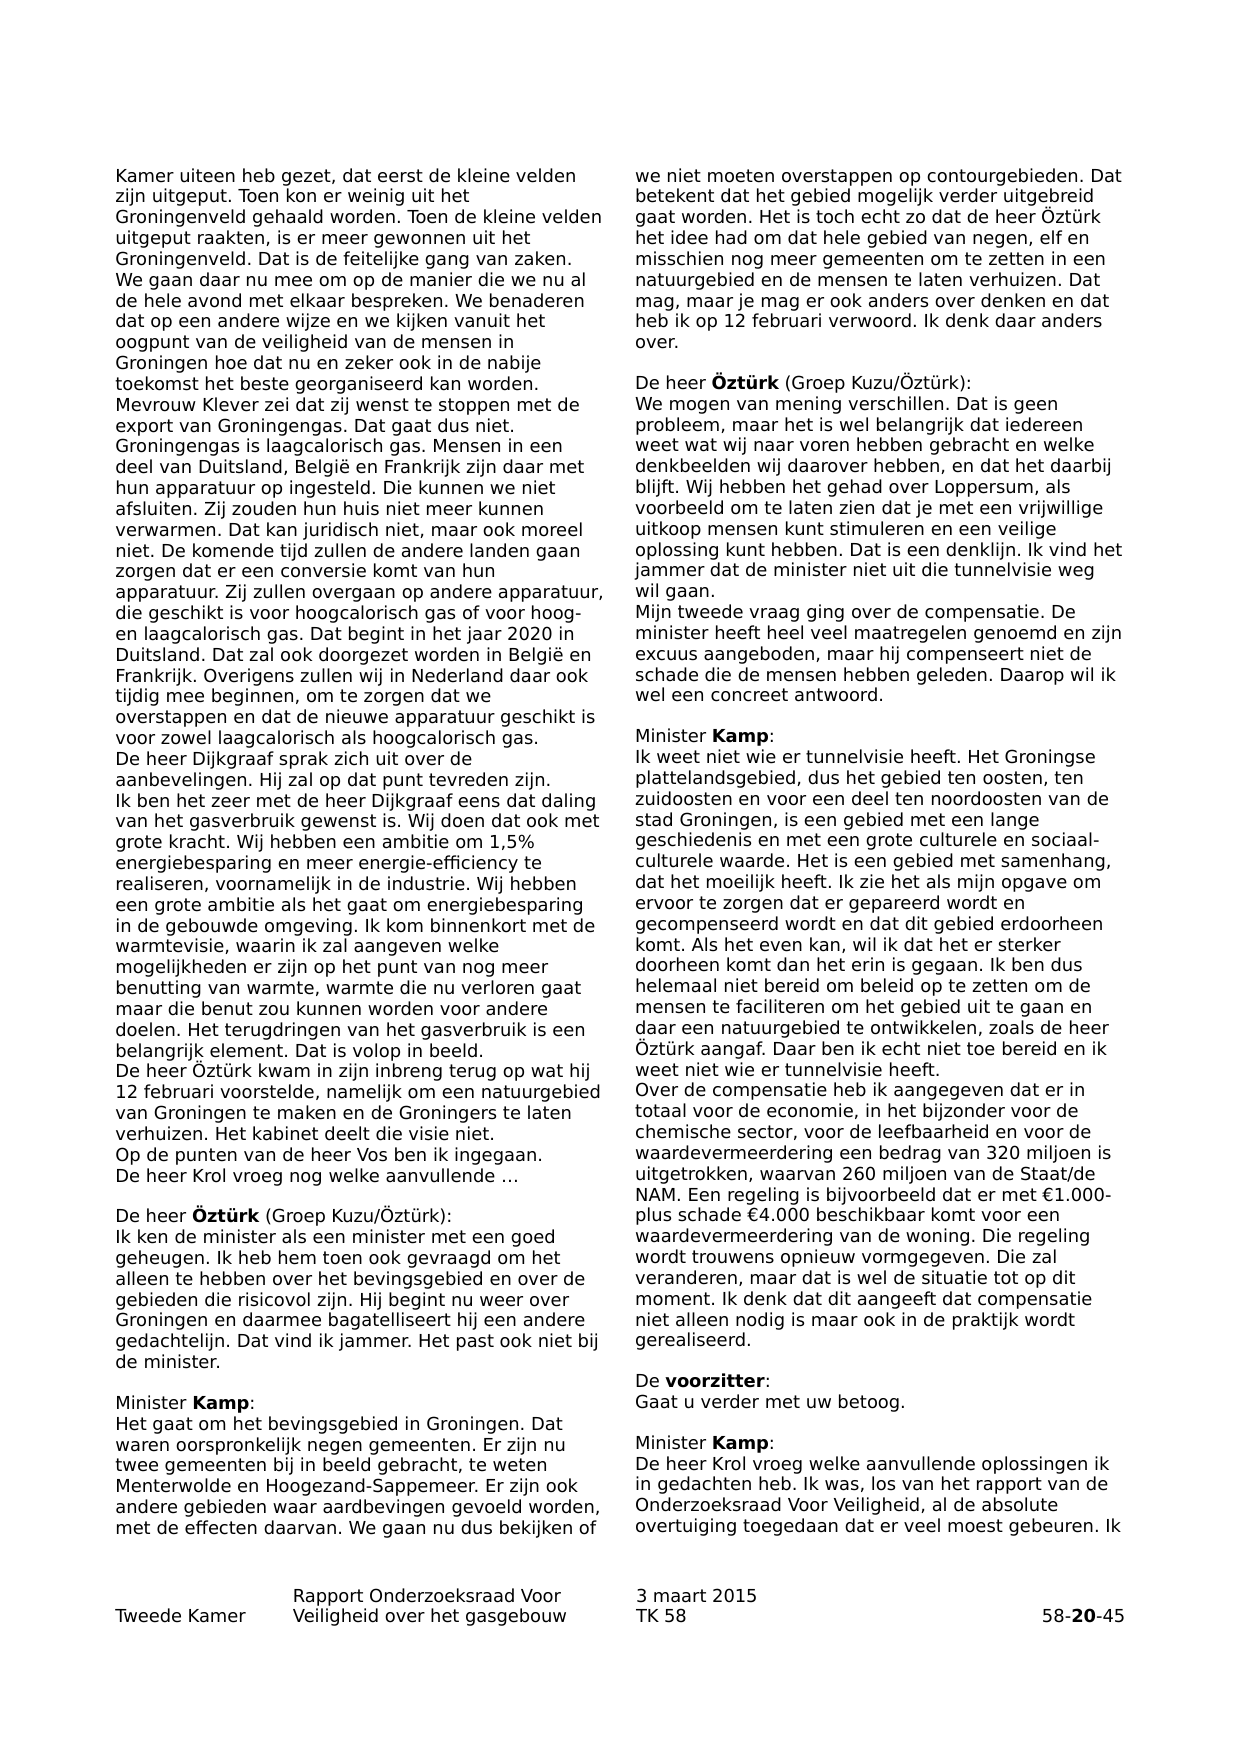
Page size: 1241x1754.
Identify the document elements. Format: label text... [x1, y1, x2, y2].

text Ik ken de minister als een minister met een goed geheugen. Ik heb hem toen ook gevraagd om het alleen te hebben over het bevingsgebied en over de gebieden die risicovol zijn. Hij begint nu weer over Groningen en daarmee bagatelliseert hij een andere gedachtelijn. Dat vind ik jammer. Het past ook niet bij de minister. [115, 1227, 605, 1373]
text Kamer uiteen heb gezet, dat eerst de kleine velden zijn uitgeput. Toen kon er weinig uit het Groningenveld gehaald worden. Toen de kleine velden uitgeput raakten, is er meer gewonnen uit het Groningenveld. Dat is de feitelijke gang van zaken. We gaan daar nu mee om op de manier die we nu al de hele avond met elkaar bespreken. We benaderen dat op een andere wijze en we kijken vanuit het oogpunt van de veiligheid van de mensen in Groningen hoe dat nu en zeker ook in de nabije toekomst het beste georganiseerd kan worden. [115, 165, 605, 394]
text De heer Krol vroeg welke aanvullende oplossingen ik in gedachten heb. Ik was, los van het rapport van de Onderzoeksraad Voor Veiligheid, al de absolute overtuiging toegedaan dat er veel moest gebeuren. Ik [635, 1453, 1125, 1537]
text Minister Kamp: [635, 1432, 1125, 1453]
text De voorzitter: [635, 1371, 1125, 1392]
text We mogen van mening verschillen. Dat is geen probleem, maar het is wel belangrijk dat iedereen weet wat wij naar voren hebben gebracht en welke denkbeelden wij daarover hebben, en dat het daarbij blijft. Wij hebben het gehad over Loppersum, als voorbeeld om te laten zien dat je met een vrijwillige uitkoop mensen kunt stimuleren en een veilige oplossing kunt hebben. Dat is een denklijn. Ik vind het jammer dat de minister niet uit die tunnelvisie weg wil gaan. [635, 393, 1125, 602]
text De heer Krol vroeg nog welke aanvullende … [115, 1165, 605, 1186]
text Het gaat om het bevingsgebied in Groningen. Dat waren oorspronkelijk negen gemeenten. Er zijn nu twee gemeenten bij in beeld gebracht, te weten Menterwolde en Hoogezand-Sappemeer. Er zijn ook andere gebieden waar aardbevingen gevoeld worden, met de effecten daarvan. We gaan nu dus bekijken of [115, 1413, 605, 1538]
text De heer Dijkgraaf sprak zich uit over de aanbevelingen. Hij zal op dat punt tevreden zijn. [115, 749, 605, 790]
text Gaat u verder met uw betoog. [635, 1392, 1125, 1412]
text Minister Kamp: [115, 1393, 605, 1413]
text Over de compensatie heb ik aangegeven dat er in totaal voor de economie, in het bijzonder voor de chemische sector, voor de leefbaarheid en voor de waardevermeerdering een bedrag van 320 miljoen is uitgetrokken, waarvan 260 miljoen van de Staat/de NAM. Een regeling is bijvoorbeeld dat er met €1.000-plus schade €4.000 beschikbaar komt voor een waardevermeerdering van de woning. Die regeling wordt trouwens opnieuw vormgegeven. Die zal veranderen, maar dat is wel de situatie tot op dit moment. Ik denk dat dit aangeeft dat compensatie niet alleen nodig is maar ook in de praktijk wordt gerealiseerd. [635, 1080, 1125, 1351]
text Mijn tweede vraag ging over de compensatie. De minister heeft heel veel maatregelen genoemd en zijn excuus aangeboden, maar hij compenseert niet de schade die de mensen hebben geleden. Daarop wil ik wel een concreet antwoord. [635, 602, 1125, 706]
text Op de punten van de heer Vos ben ik ingegaan. [115, 1144, 605, 1165]
text we niet moeten overstappen op contourgebieden. Dat betekent dat het gebied mogelijk verder uitgebreid gaat worden. Het is toch echt zo dat de heer Öztürk het idee had om dat hele gebied van negen, elf en misschien nog meer gemeenten om te zetten in een natuurgebied en de mensen te laten verhuizen. Dat mag, maar je mag er ook anders over denken en dat heb ik op 12 februari verwoord. Ik denk daar anders over. [635, 165, 1125, 353]
text Minister Kamp: [635, 726, 1125, 747]
text De heer Öztürk (Groep Kuzu/Öztürk): [115, 1206, 605, 1227]
text De heer Öztürk (Groep Kuzu/Öztürk): [635, 373, 1125, 393]
text De heer Öztürk kwam in zijn inbreng terug op wat hij 12 februari voorstelde, namelijk om een natuurgebied van Groningen te maken en de Groningers te laten verhuizen. Het kabinet deelt die visie niet. [115, 1061, 605, 1144]
text Ik ben het zeer met de heer Dijkgraaf eens dat daling van het gasverbruik gewenst is. Wij doen dat ook met grote kracht. Wij hebben een ambitie om 1,5% energiebesparing en meer energie-efficiency te realiseren, voornamelijk in de industrie. Wij hebben een grote ambitie als het gaat om energiebesparing in de gebouwde omgeving. Ik kom binnenkort met de warmtevisie, waarin ik zal aangeven welke mogelijkheden er zijn op het punt van nog meer benutting van warmte, warmte die nu verloren gaat maar die benut zou kunnen worden voor andere doelen. Het terugdringen van het gasverbruik is een belangrijk element. Dat is volop in beeld. [115, 790, 605, 1061]
text Ik weet niet wie er tunnelvisie heeft. Het Groningse plattelandsgebied, dus het gebied ten oosten, ten zuidoosten en voor een deel ten noordoosten van de stad Groningen, is een gebied met een lange geschiedenis en met een grote culturele en sociaal-culturele waarde. Het is een gebied met samenhang, dat het moeilijk heeft. Ik zie het als mijn opgave om ervoor te zorgen dat er gepareerd wordt en gecompenseerd wordt en dat dit gebied erdoorheen komt. Als het even kan, wil ik dat het er sterker doorheen komt dan het erin is gegaan. Ik ben dus helemaal niet bereid om beleid op te zetten om de mensen te faciliteren om het gebied uit te gaan en daar een natuurgebied te ontwikkelen, zoals de heer Öztürk aangaf. Daar ben ik echt niet toe bereid en ik weet niet wie er tunnelvisie heeft. [635, 747, 1125, 1080]
text Mevrouw Klever zei dat zij wenst te stoppen met de export van Groningengas. Dat gaat dus niet. Groningengas is laagcalorisch gas. Mensen in een deel van Duitsland, België en Frankrijk zijn daar met hun apparatuur op ingesteld. Die kunnen we niet afsluiten. Zij zouden hun huis niet meer kunnen verwarmen. Dat kan juridisch niet, maar ook moreel niet. De komende tijd zullen de andere landen gaan zorgen dat er een conversie komt van hun apparatuur. Zij zullen overgaan op andere apparatuur, die geschikt is voor hoogcalorisch gas of voor hoog- en laagcalorisch gas. Dat begint in het jaar 2020 in Duitsland. Dat zal ook doorgezet worden in België en Frankrijk. Overigens zullen wij in Nederland daar ook tijdig mee beginnen, om te zorgen dat we overstappen en dat de nieuwe apparatuur geschikt is voor zowel laagcalorisch als hoogcalorisch gas. [115, 394, 605, 749]
